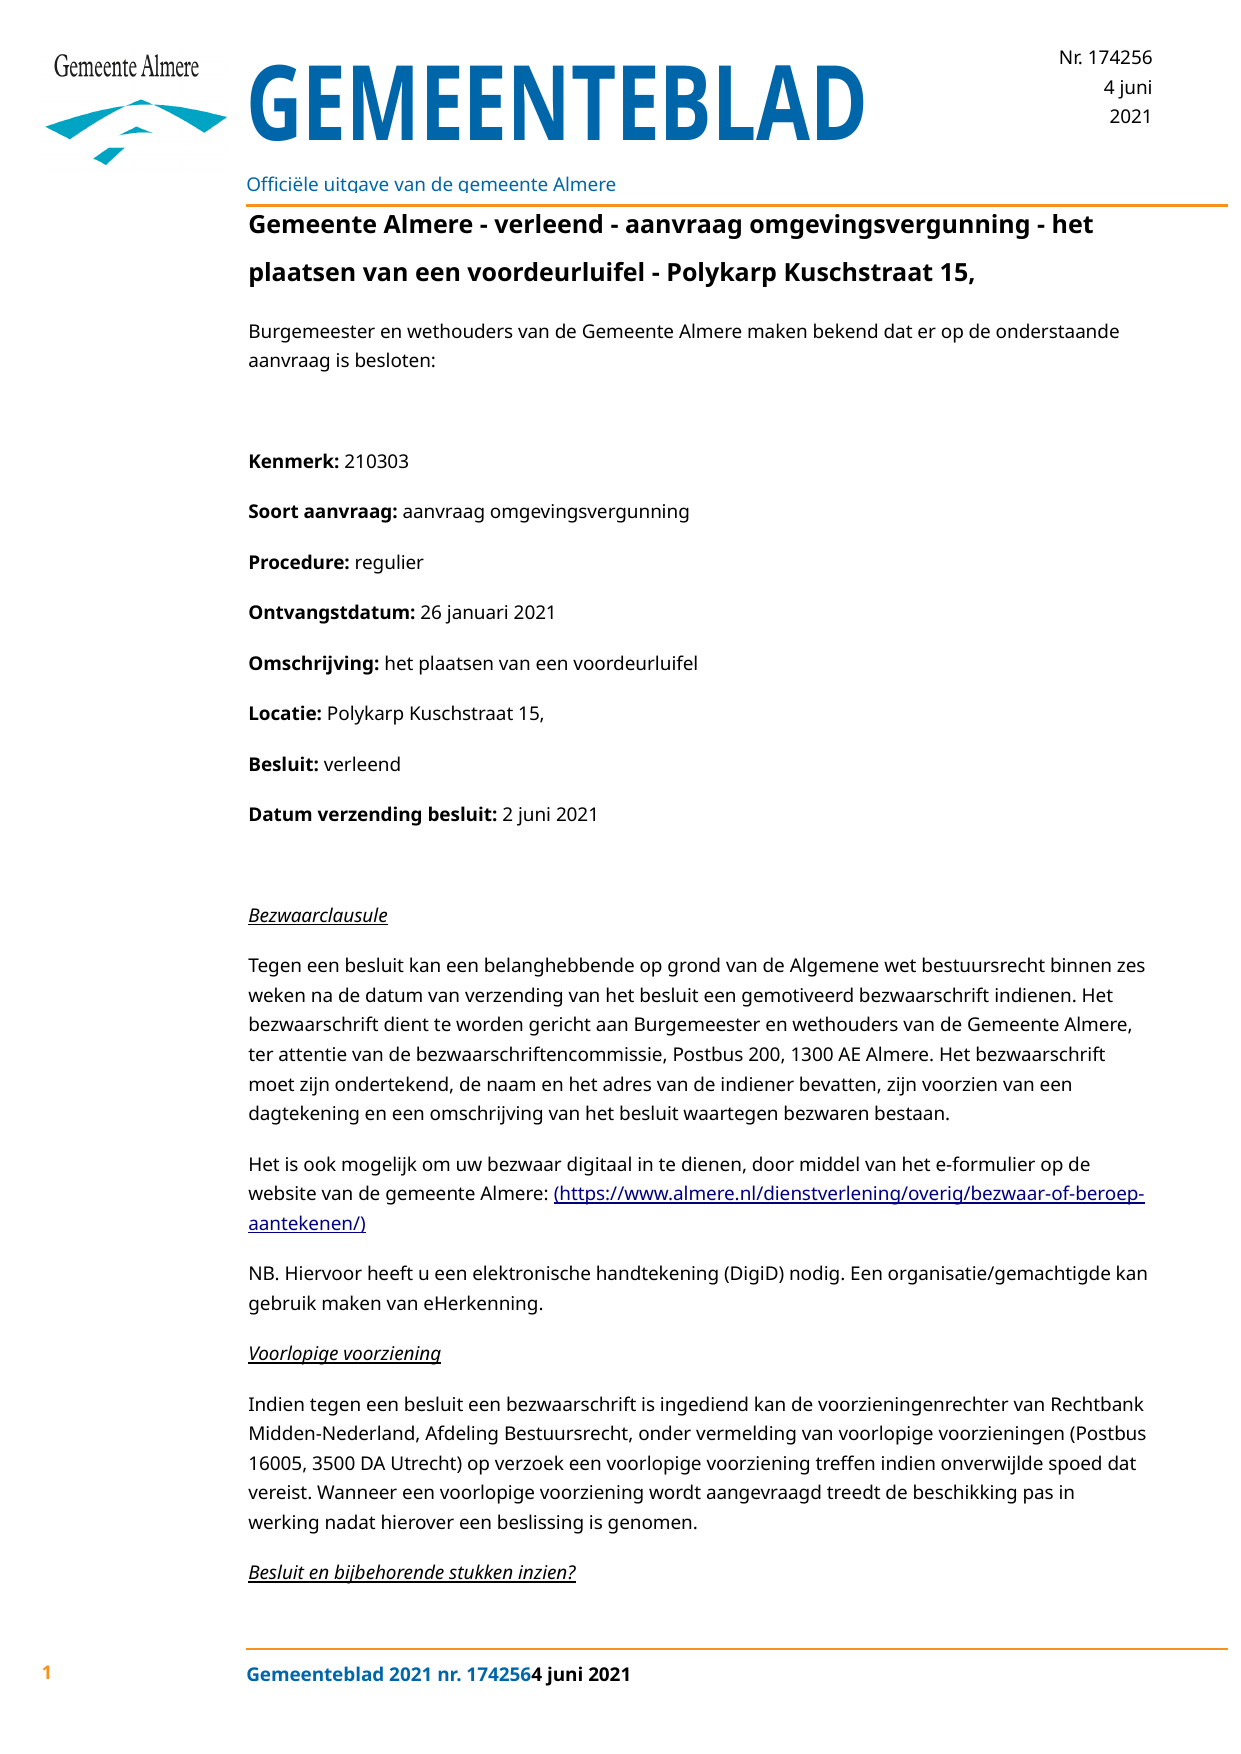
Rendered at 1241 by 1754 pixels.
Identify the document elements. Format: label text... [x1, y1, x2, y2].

picture [41, 47, 231, 172]
text Soort aanvraag: aanvraag omgevingsvergunning [248, 499, 1152, 524]
text Burgemeester en wethouders van de Gemeente Almere maken bekend dat er op de onderstaande aanvraag is besloten: [248, 318, 1152, 373]
text Besluit en bijbehorende stukken inzien? [248, 1559, 1152, 1585]
text Het is ook mogelijk om uw bezwaar digitaal in te dienen, door middel van het e-formulier op de website van de gemeente Almere: (https://www.almere.nl/dienstverlening/overig/bezwaar-of-beroep-aantekenen/) [248, 1151, 1152, 1236]
text Datum verzending besluit: 2 juni 2021 [248, 801, 1152, 827]
text Voorlopige voorziening [248, 1340, 1152, 1366]
text Kenmerk: 210303 [248, 448, 1152, 474]
text Bezwaarclausule [248, 902, 1152, 928]
text Ontvangstdatum: 26 januari 2021 [248, 599, 1152, 625]
text Gemeente Almere - verleend - aanvraag omgevingsvergunning - het plaatsen van een voordeurluifel - Polykarp Kuschstraat 15, [248, 207, 1152, 288]
text Omschrijving: het plaatsen van een voordeurluifel [248, 650, 1152, 676]
text Procedure: regulier [248, 549, 1152, 575]
text Indien tegen een besluit een bezwaarschrift is ingediend kan de voorzieningenrechter van Rechtbank Midden-Nederland, Afdeling Bestuursrecht, onder vermelding van voorlopige voorzieningen (Postbus 16005, 3500 DA Utrecht) op verzoek een voorlopige voorziening treffen indien onverwijlde spoed dat vereist. Wanneer een voorlopige voorziening wordt aangevraagd treedt de beschikking pas in werking nadat hierover een beslissing is genomen. [248, 1391, 1152, 1535]
text Locatie: Polykarp Kuschstraat 15, [248, 700, 1152, 726]
text Tegen een besluit kan een belanghebbende op grond van de Algemene wet bestuursrecht binnen zes weken na de datum van verzending van het besluit een gemotiveerd bezwaarschrift indienen. Het bezwaarschrift dient te worden gericht aan Burgemeester en wethouders van de Gemeente Almere, ter attentie van de bezwaarschriftencommissie, Postbus 200, 1300 AE Almere. Het bezwaarschrift moet zijn ondertekend, de naam en het adres van de indiener bevatten, zijn voorzien van een dagtekening en een omschrijving van het besluit waartegen bezwaren bestaan. [248, 952, 1152, 1126]
text NB. Hiervoor heeft u een elektronische handtekening (DigiD) nodig. Een organisatie/gemachtigde kan gebruik maken van eHerkenning. [248, 1260, 1152, 1316]
text Besluit: verleend [248, 751, 1152, 777]
